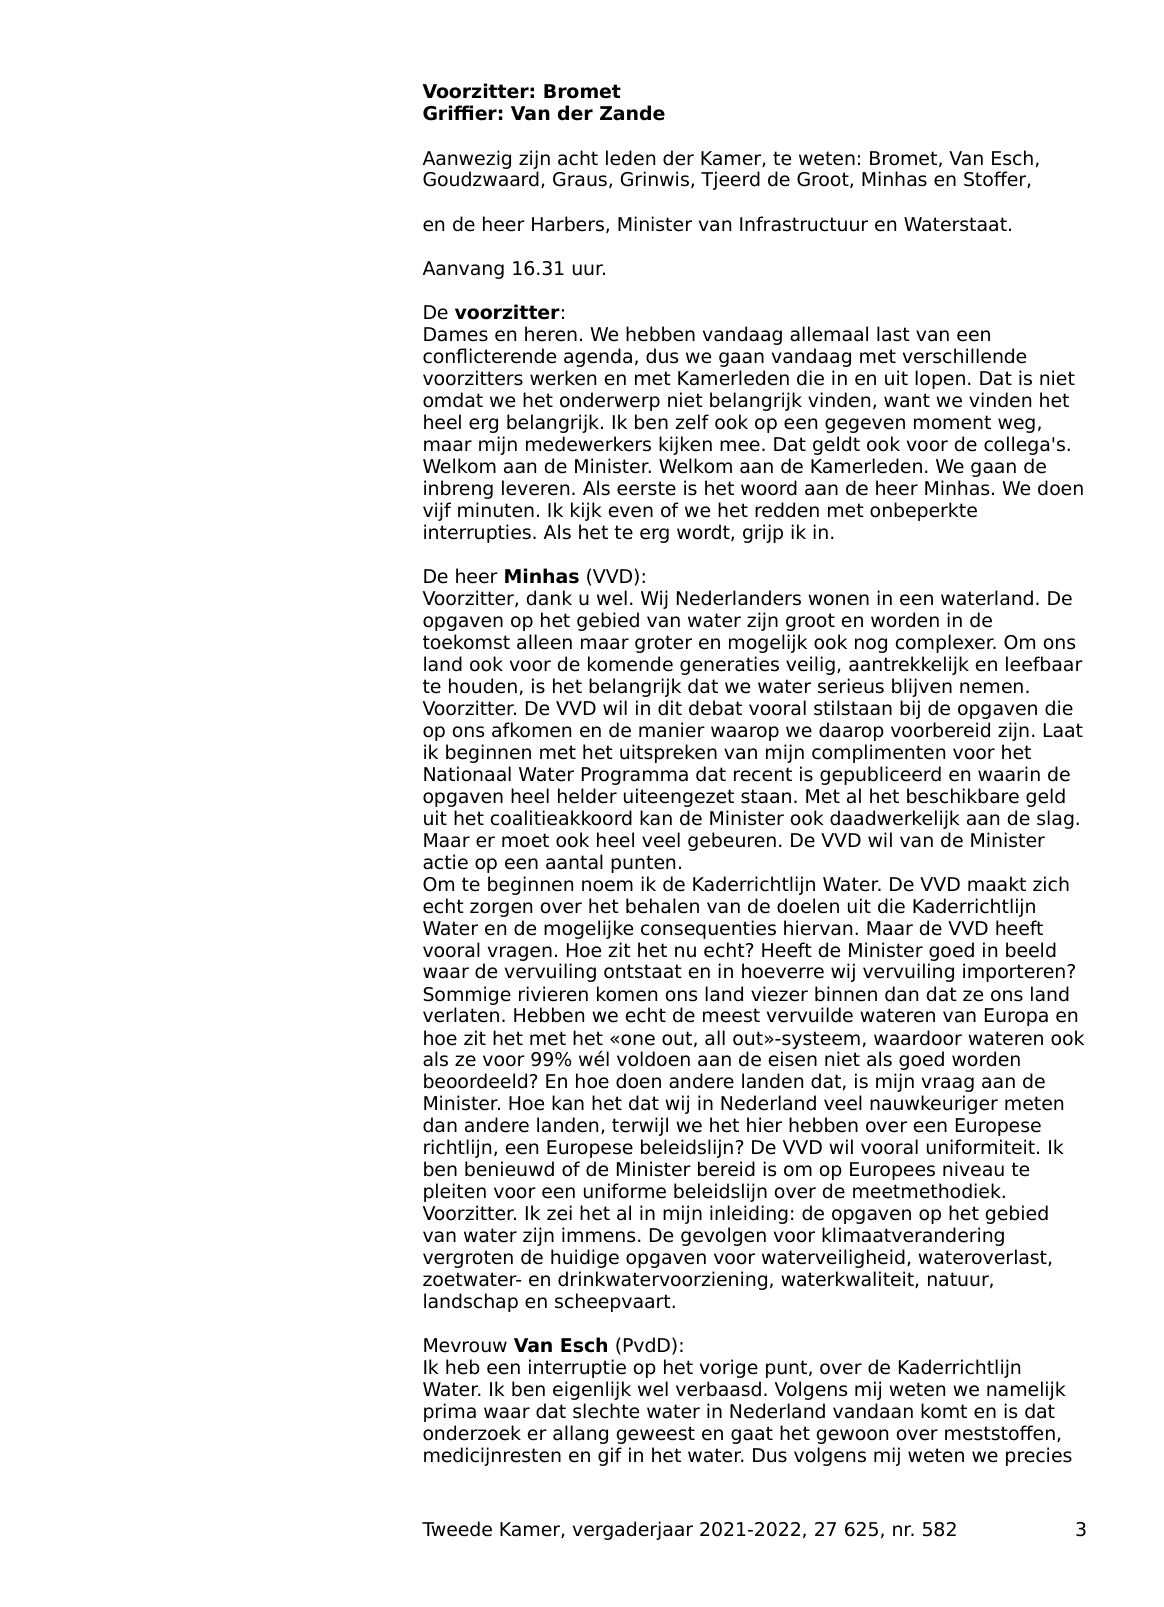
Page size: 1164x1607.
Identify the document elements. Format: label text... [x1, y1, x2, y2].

text Om te beginnen noem ik de Kaderrichtlijn Water. De VVD maakt zich echt zorgen over het behalen van de doelen uit die Kaderrichtlijn Water en de mogelijke consequenties hiervan. Maar de VVD heeft vooral vragen. Hoe zit het nu echt? Heeft de Minister goed in beeld waar de vervuiling ontstaat en in hoeverre wij vervuiling importeren? Sommige rivieren komen ons land viezer binnen dan dat ze ons land verlaten. Hebben we echt de meest vervuilde wateren van Europa en hoe zit het met het «one out, all out»-systeem, waardoor wateren ook als ze voor 99% wél voldoen aan de eisen niet als goed worden beoordeeld? En hoe doen andere landen dat, is mijn vraag aan de Minister. Hoe kan het dat wij in Nederland veel nauwkeuriger meten dan andere landen, terwijl we het hier hebben over een Europese richtlijn, een Europese beleidslijn? De VVD wil vooral uniformiteit. Ik ben benieuwd of de Minister bereid is om op Europees niveau te pleiten voor een uniforme beleidslijn over de meetmethodiek. [422, 873, 1087, 1203]
text De voorzitter: [422, 302, 1087, 324]
text Aanvang 16.31 uur. [422, 258, 1087, 280]
text Ik heb een interruptie op het vorige punt, over de Kaderrichtlijn Water. Ik ben eigenlijk wel verbaasd. Volgens mij weten we namelijk prima waar dat slechte water in Nederland vandaan komt en is dat onderzoek er allang geweest en gaat het gewoon over meststoffen, medicijnresten en gif in het water. Dus volgens mij weten we precies [422, 1357, 1087, 1467]
text Voorzitter: Bromet [422, 81, 1087, 103]
text Voorzitter. De VVD wil in dit debat vooral stilstaan bij de opgaven die op ons afkomen en de manier waarop we daarop voorbereid zijn. Laat ik beginnen met het uitspreken van mijn complimenten voor het Nationaal Water Programma dat recent is gepubliceerd en waarin de opgaven heel helder uiteengezet staan. Met al het beschikbare geld uit het coalitieakkoord kan de Minister ook daadwerkelijk aan de slag. Maar er moet ook heel veel gebeuren. De VVD wil van de Minister actie op een aantal punten. [422, 698, 1087, 873]
text Griffier: Van der Zande [422, 103, 1087, 125]
text Voorzitter. Ik zei het al in mijn inleiding: de opgaven op het gebied van water zijn immens. De gevolgen voor klimaatverandering vergroten de huidige opgaven voor waterveiligheid, wateroverlast, zoetwater- en drinkwatervoorziening, waterkwaliteit, natuur, landschap en scheepvaart. [422, 1203, 1087, 1313]
text Mevrouw Van Esch (PvdD): [422, 1335, 1087, 1357]
text Welkom aan de Minister. Welkom aan de Kamerleden. We gaan de inbreng leveren. Als eerste is het woord aan de heer Minhas. We doen vijf minuten. Ik kijk even of we het redden met onbeperkte interrupties. Als het te erg wordt, grijp ik in. [422, 456, 1087, 544]
text De heer Minhas (VVD): [422, 566, 1087, 588]
text Voorzitter, dank u wel. Wij Nederlanders wonen in een waterland. De opgaven op het gebied van water zijn groot en worden in de toekomst alleen maar groter en mogelijk ook nog complexer. Om ons land ook voor de komende generaties veilig, aantrekkelijk en leefbaar te houden, is het belangrijk dat we water serieus blijven nemen. [422, 588, 1087, 698]
text en de heer Harbers, Minister van Infrastructuur en Waterstaat. [422, 213, 1087, 236]
text Dames en heren. We hebben vandaag allemaal last van een conflicterende agenda, dus we gaan vandaag met verschillende voorzitters werken en met Kamerleden die in en uit lopen. Dat is niet omdat we het onderwerp niet belangrijk vinden, want we vinden het heel erg belangrijk. Ik ben zelf ook op een gegeven moment weg, maar mijn medewerkers kijken mee. Dat geldt ook voor de collega's. [422, 324, 1087, 456]
text Aanwezig zijn acht leden der Kamer, te weten: Bromet, Van Esch, Goudzwaard, Graus, Grinwis, Tjeerd de Groot, Minhas en Stoffer, [422, 147, 1087, 191]
